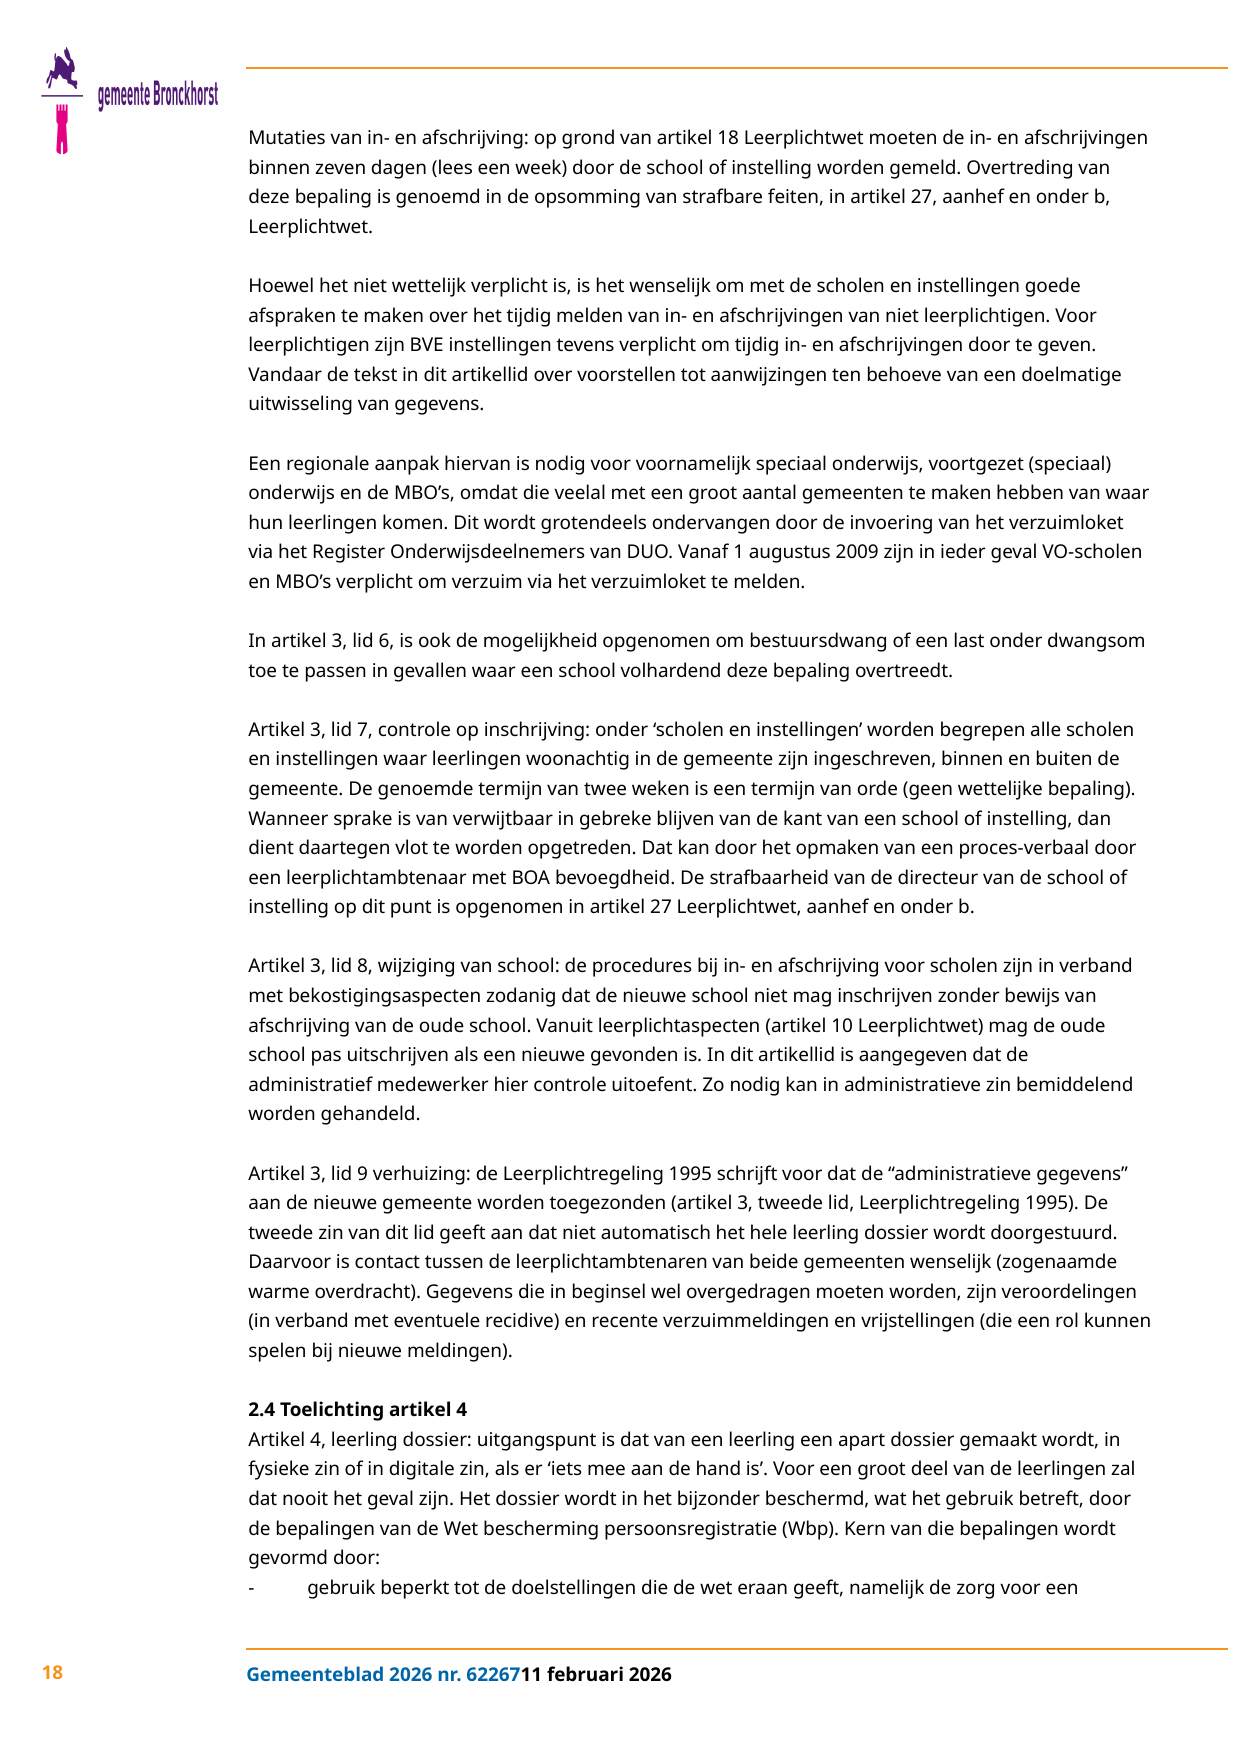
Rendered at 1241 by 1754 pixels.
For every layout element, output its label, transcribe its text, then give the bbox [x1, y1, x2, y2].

text In artikel 3, lid 6, is ook de mogelijkheid opgenomen om bestuursdwang of een last onder dwangsom toe te passen in gevallen waar een school volhardend deze bepaling overtreedt. [248, 627, 1152, 683]
text Artikel 3, lid 7, controle op inschrijving: onder ‘scholen en instellingen’ worden begrepen alle scholen en instellingen waar leerlingen woonachtig in de gemeente zijn ingeschreven, binnen en buiten de gemeente. De genoemde termijn van twee weken is een termijn van orde (geen wettelijke bepaling). Wanneer sprake is van verwijtbaar in gebreke blijven van de kant van een school of instelling, dan dient daartegen vlot te worden opgetreden. Dat kan door het opmaken van een proces-verbaal door een leerplichtambtenaar met BOA bevoegdheid. De strafbaarheid van de directeur van de school of instelling op dit punt is opgenomen in artikel 27 Leerplichtwet, aanhef en onder b. [248, 716, 1152, 919]
text Artikel 3, lid 9 verhuizing: de Leerplichtregeling 1995 schrijft voor dat de “administratieve gegevens” aan de nieuwe gemeente worden toegezonden (artikel 3, tweede lid, Leerplichtregeling 1995). De tweede zin van dit lid geeft aan dat niet automatisch het hele leerling dossier wordt doorgestuurd. Daarvoor is contact tussen de leerplichtambtenaren van beide gemeenten wenselijk (zogenaamde warme overdracht). Gegevens die in beginsel wel overgedragen moeten worden, zijn veroordelingen (in verband met eventuele recidive) en recente verzuimmeldingen en vrijstellingen (die een rol kunnen spelen bij nieuwe meldingen). [248, 1160, 1152, 1363]
text Mutaties van in- en afschrijving: op grond van artikel 18 Leerplichtwet moeten de in- en afschrijvingen binnen zeven dagen (lees een week) door de school of instelling worden gemeld. Overtreding van deze bepaling is genoemd in de opsomming van strafbare feiten, in artikel 27, aanhef en onder b, Leerplichtwet. [248, 124, 1152, 239]
text Een regionale aanpak hiervan is nodig voor voornamelijk speciaal onderwijs, voortgezet (speciaal) onderwijs en de MBO’s, omdat die veelal met een groot aantal gemeenten te maken hebben van waar hun leerlingen komen. Dit wordt grotendeels ondervangen door de invoering van het verzuimloket via het Register Onderwijsdeelnemers van DUO. Vanaf 1 augustus 2009 zijn in ieder geval VO-scholen en MBO’s verplicht om verzuim via het verzuimloket te melden. [248, 450, 1152, 594]
text Artikel 4, leerling dossier: uitgangspunt is dat van een leerling een apart dossier gemaakt wordt, in fysieke zin of in digitale zin, als er ‘iets mee aan de hand is’. Voor een groot deel van de leerlingen zal dat nooit het geval zijn. Het dossier wordt in het bijzonder beschermd, wat het gebruik betreft, door de bepalingen van de Wet bescherming persoonsregistratie (Wbp). Kern van die bepalingen wordt gevormd door: [248, 1426, 1152, 1570]
text 2.4 Toelichting artikel 4 [248, 1396, 1152, 1422]
list gebruik beperkt tot de doelstellingen die de wet eraan geeft, namelijk de zorg voor een [248, 1574, 1152, 1600]
text Artikel 3, lid 8, wijziging van school: de procedures bij in- en afschrijving voor scholen zijn in verband met bekostigingsaspecten zodanig dat de nieuwe school niet mag inschrijven zonder bewijs van afschrijving van de oude school. Vanuit leerplichtaspecten (artikel 10 Leerplichtwet) mag de oude school pas uitschrijven als een nieuwe gevonden is. In dit artikellid is aangegeven dat de administratief medewerker hier controle uitoefent. Zo nodig kan in administratieve zin bemiddelend worden gehandeld. [248, 953, 1152, 1126]
picture [41, 47, 231, 172]
text Hoewel het niet wettelijk verplicht is, is het wenselijk om met de scholen en instellingen goede afspraken te maken over het tijdig melden van in- en afschrijvingen van niet leerplichtigen. Voor leerplichtigen zijn BVE instellingen tevens verplicht om tijdig in- en afschrijvingen door te geven. Vandaar de tekst in dit artikellid over voorstellen tot aanwijzingen ten behoeve van een doelmatige uitwisseling van gegevens. [248, 272, 1152, 416]
